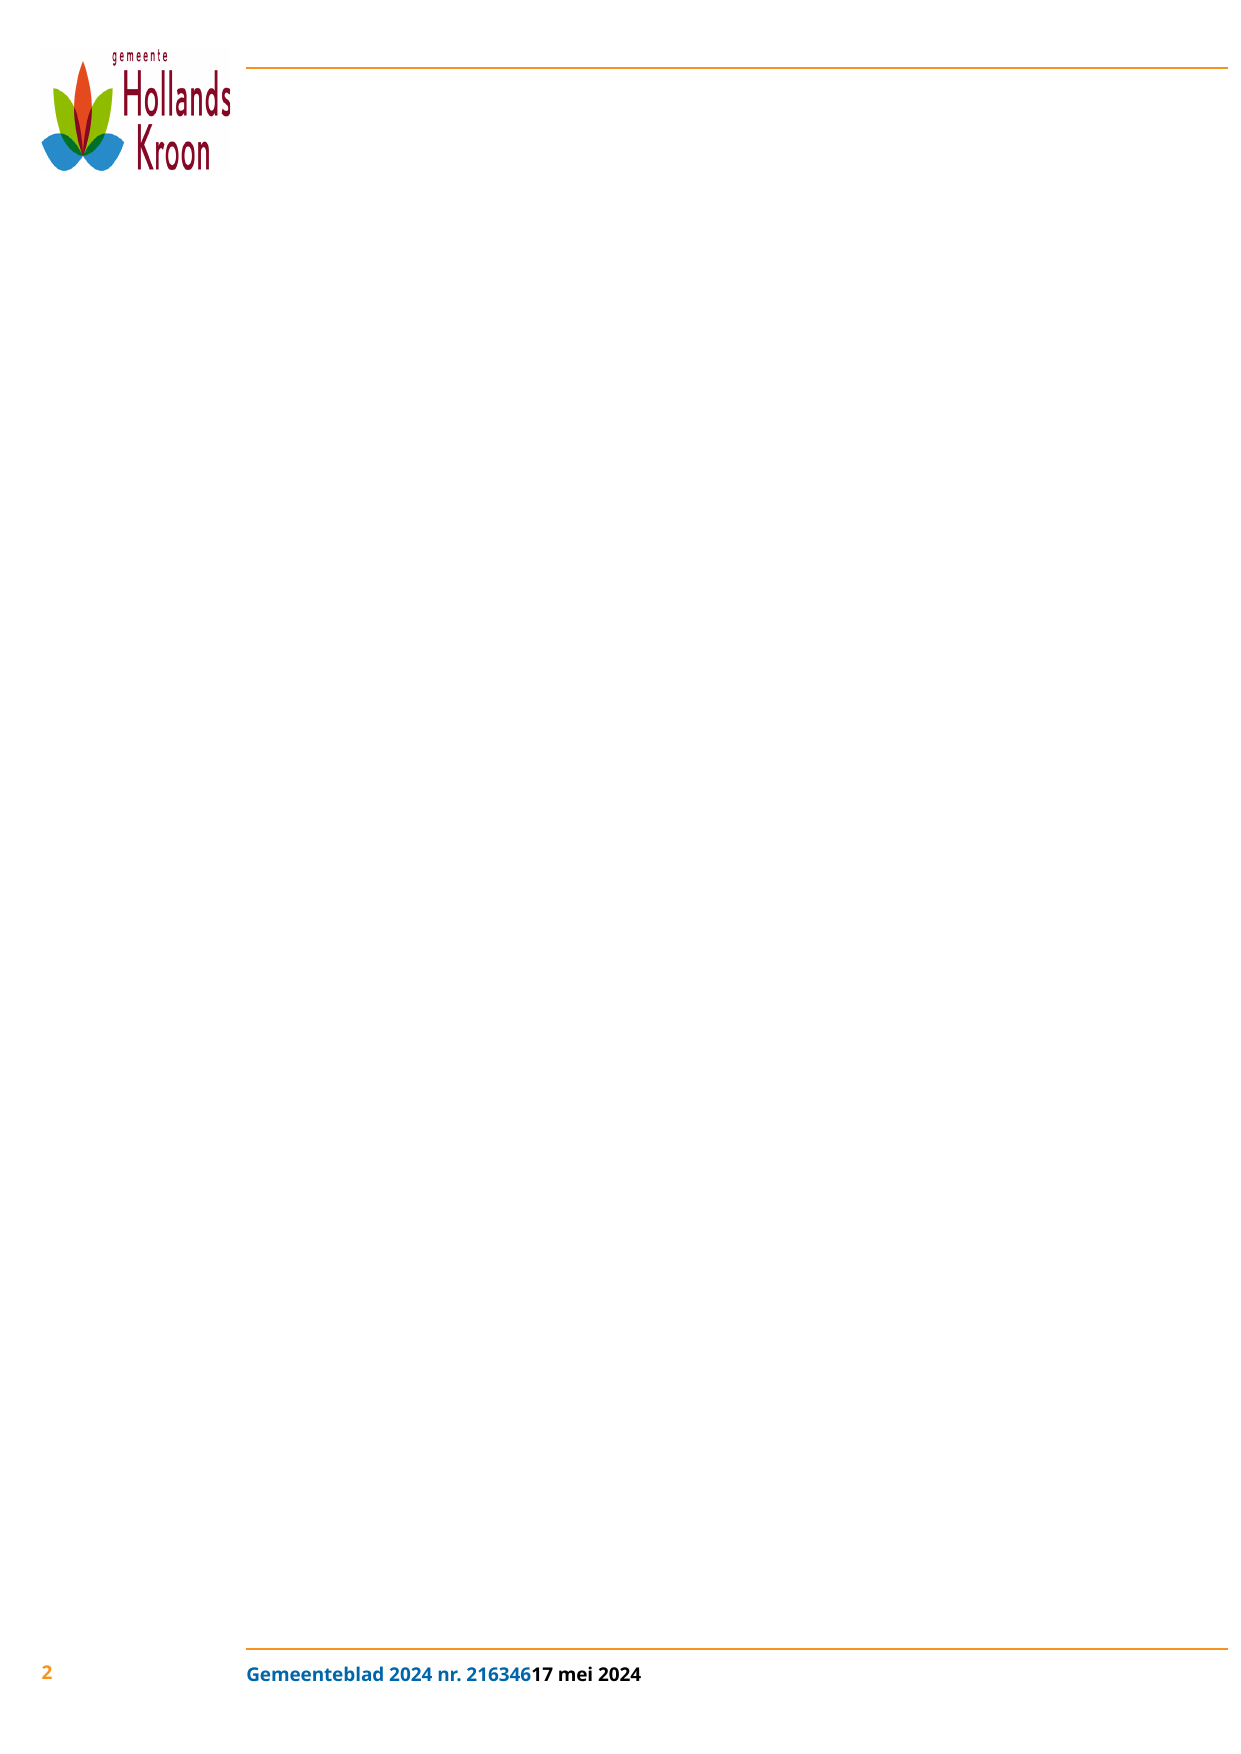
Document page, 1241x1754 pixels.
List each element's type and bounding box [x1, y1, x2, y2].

picture [41, 47, 231, 172]
